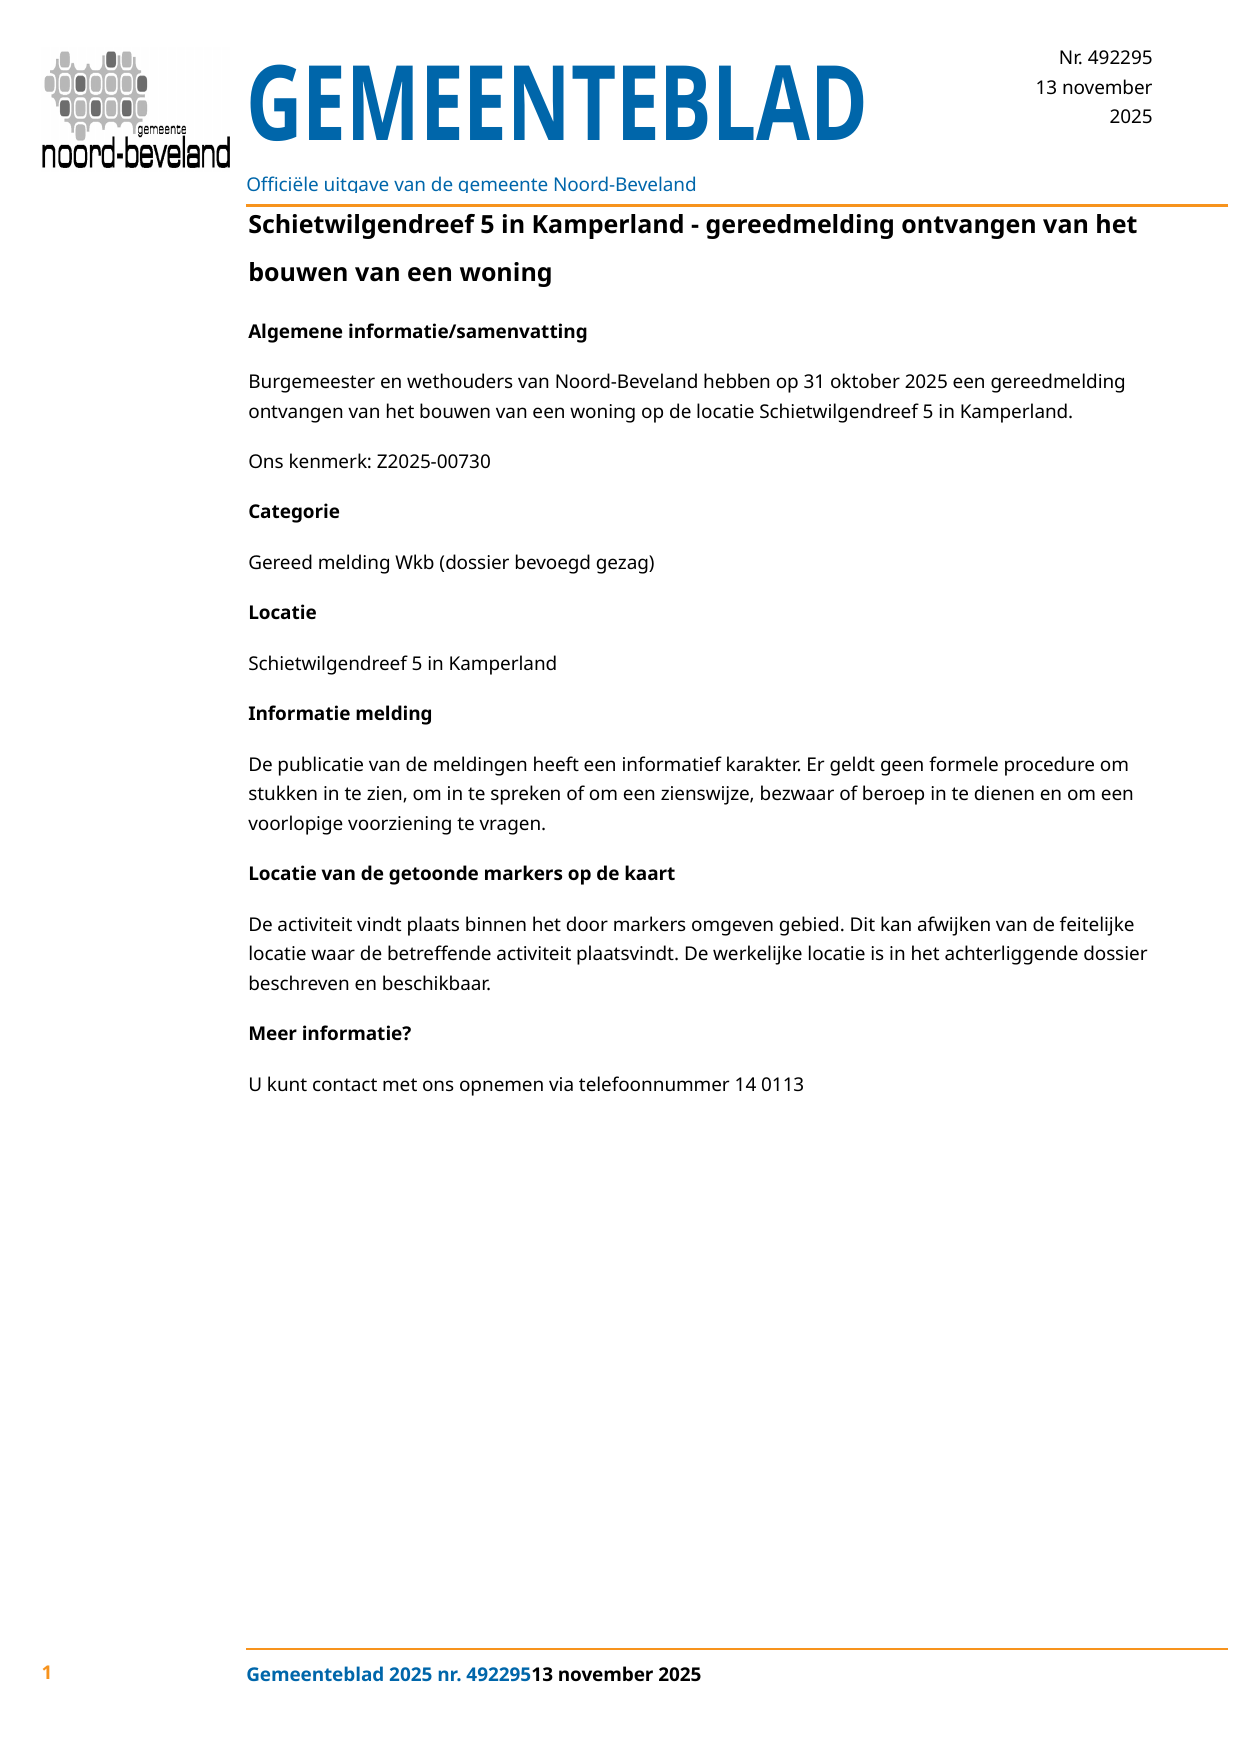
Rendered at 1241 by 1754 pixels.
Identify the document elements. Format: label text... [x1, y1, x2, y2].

text De activiteit vindt plaats binnen het door markers omgeven gebied. Dit kan afwijken van de feitelijke locatie waar de betreffende activiteit plaatsvindt. De werkelijke locatie is in het achterliggende dossier beschreven en beschikbaar. [248, 911, 1152, 996]
text De publicatie van de meldingen heeft een informatief karakter. Er geldt geen formele procedure om stukken in te zien, om in te spreken of om een zienswijze, bezwaar of beroep in te dienen en om een voorlopige voorziening te vragen. [248, 751, 1152, 836]
text Meer informatie? [248, 1020, 1152, 1046]
text Gereed melding Wkb (dossier bevoegd gezag) [248, 549, 1152, 575]
text Locatie [248, 599, 1152, 625]
text Schietwilgendreef 5 in Kamperland - gereedmelding ontvangen van het bouwen van een woning [248, 207, 1152, 288]
text Ons kenmerk: Z2025-00730 [248, 448, 1152, 474]
text Informatie melding [248, 700, 1152, 726]
text Locatie van de getoonde markers op de kaart [248, 860, 1152, 886]
text U kunt contact met ons opnemen via telefoonnummer 14 0113 [248, 1071, 1152, 1097]
text Burgemeester en wethouders van Noord-Beveland hebben op 31 oktober 2025 een gereedmelding ontvangen van het bouwen van een woning op de locatie Schietwilgendreef 5 in Kamperland. [248, 368, 1152, 424]
text Categorie [248, 499, 1152, 524]
text Schietwilgendreef 5 in Kamperland [248, 650, 1152, 676]
picture [41, 47, 231, 172]
text Algemene informatie/samenvatting [248, 318, 1152, 344]
